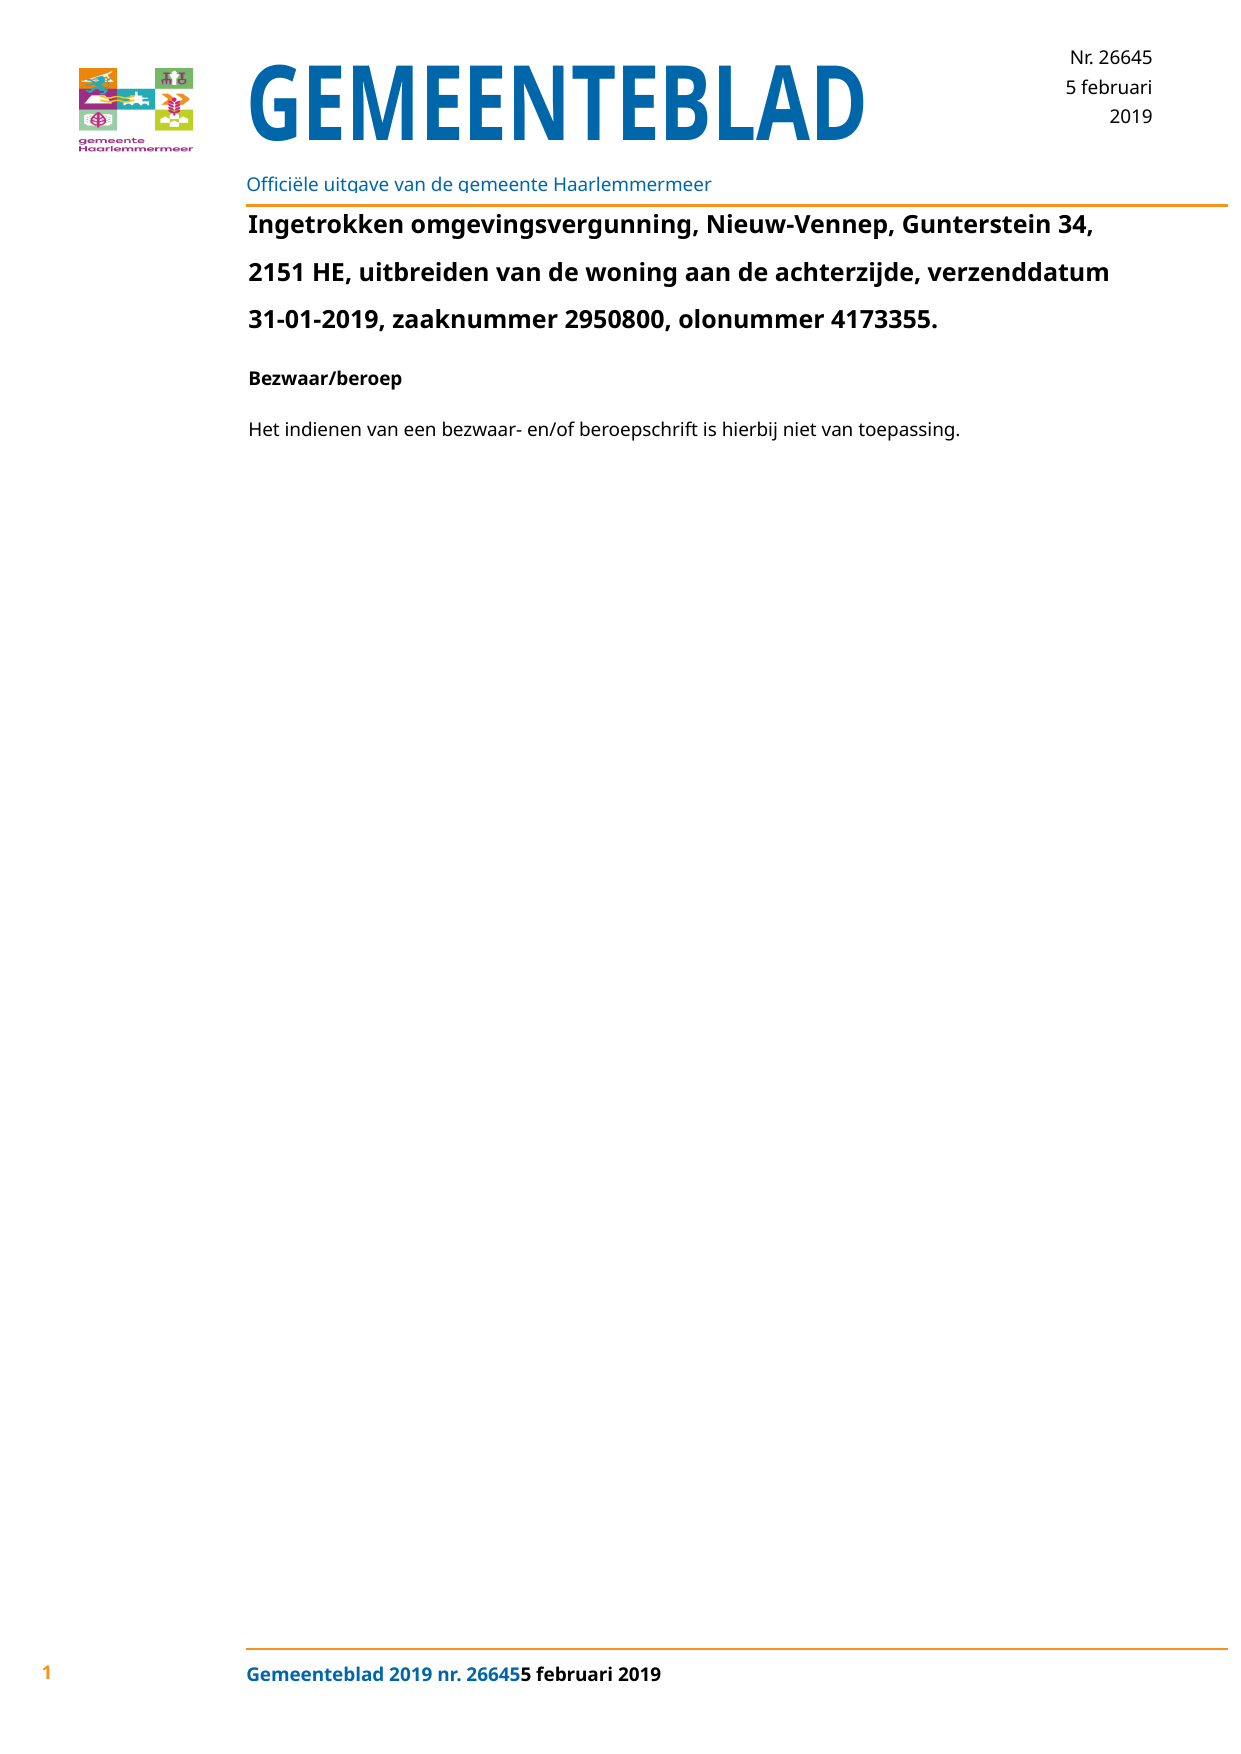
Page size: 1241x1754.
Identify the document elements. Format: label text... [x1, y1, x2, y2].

text Bezwaar/beroep [248, 366, 1152, 391]
text Ingetrokken omgevingsvergunning, Nieuw-Vennep, Gunterstein 34, 2151 HE, uitbreiden van de woning aan de achterzijde, verzenddatum 31-01-2019, zaaknummer 2950800, olonummer 4173355. [248, 207, 1152, 336]
picture [41, 47, 231, 172]
text Het indienen van een bezwaar- en/of beroepschrift is hierbij niet van toepassing. [248, 416, 1152, 442]
